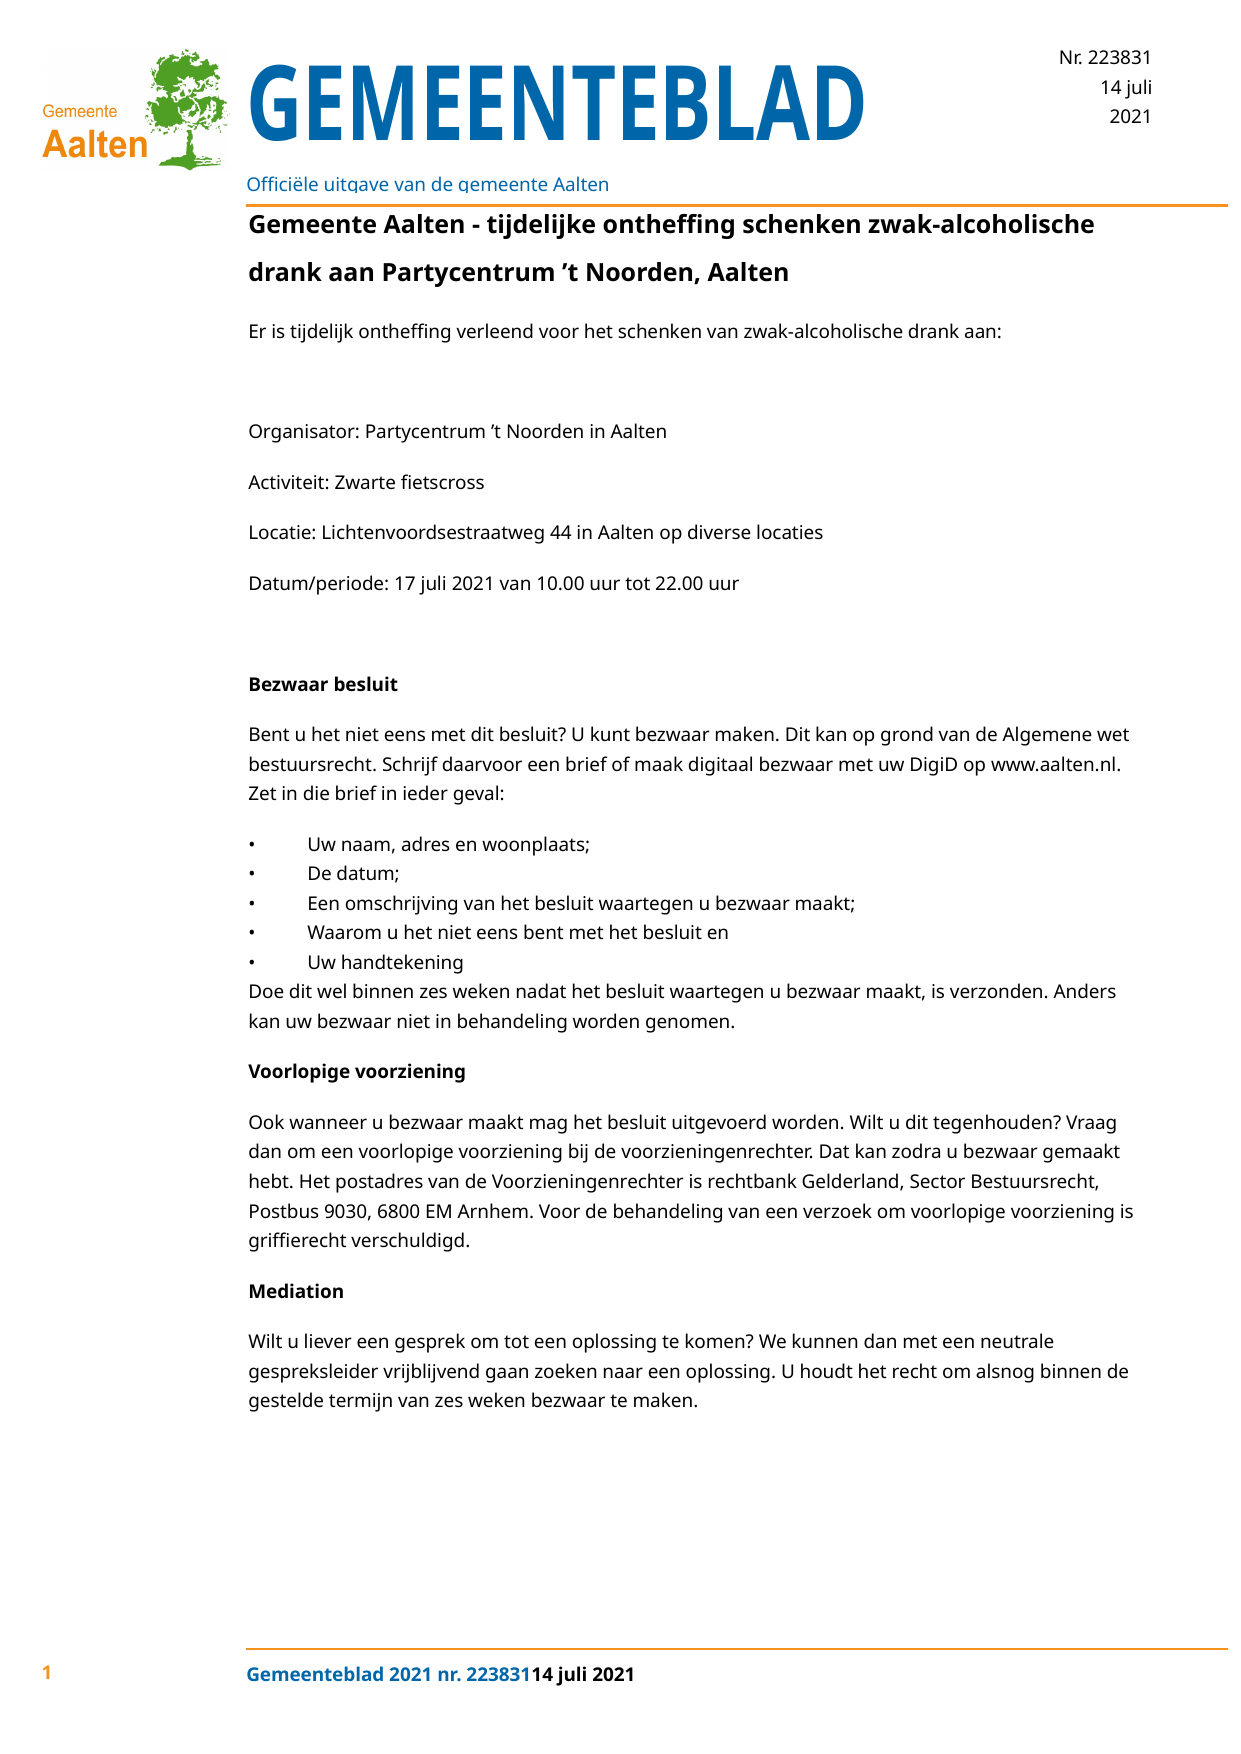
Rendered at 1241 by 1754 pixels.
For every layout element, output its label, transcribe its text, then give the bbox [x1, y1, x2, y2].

text Activiteit: Zwarte fietscross [248, 469, 1152, 495]
text Locatie: Lichtenvoordsestraatweg 44 in Aalten op diverse locaties [248, 519, 1152, 545]
text Doe dit wel binnen zes weken nadat het besluit waartegen u bezwaar maakt, is verzonden. Anders kan uw bezwaar niet in behandeling worden genomen. [248, 979, 1152, 1034]
list Waarom u het niet eens bent met het besluit en [248, 919, 1152, 945]
picture [41, 47, 231, 172]
text Ook wanneer u bezwaar maakt mag het besluit uitgevoerd worden. Wilt u dit tegenhouden? Vraag dan om een voorlopige voorziening bij de voorzieningenrechter. Dat kan zodra u bezwaar gemaakt hebt. Het postadres van de Voorzieningenrechter is rechtbank Gelderland, Sector Bestuursrecht, Postbus 9030, 6800 EM Arnhem. Voor de behandeling van een verzoek om voorlopige voorziening is griffierecht verschuldigd. [248, 1109, 1152, 1253]
list Een omschrijving van het besluit waartegen u bezwaar maakt; [248, 890, 1152, 916]
text Datum/periode: 17 juli 2021 van 10.00 uur tot 22.00 uur [248, 570, 1152, 596]
text Wilt u liever een gesprek om tot een oplossing te komen? We kunnen dan met een neutrale gespreksleider vrijblijvend gaan zoeken naar een oplossing. U houdt het recht om alsnog binnen de gestelde termijn van zes weken bezwaar te maken. [248, 1328, 1152, 1413]
text Bezwaar besluit [248, 671, 1152, 697]
text Organisator: Partycentrum ’t Noorden in Aalten [248, 419, 1152, 444]
list Uw handtekening [248, 949, 1152, 975]
text Gemeente Aalten - tijdelijke ontheffing schenken zwak-alcoholische drank aan Partycentrum ’t Noorden, Aalten [248, 207, 1152, 288]
list De datum; [248, 860, 1152, 886]
text Voorlopige voorziening [248, 1059, 1152, 1084]
text Bent u het niet eens met dit besluit? U kunt bezwaar maken. Dit kan op grond van de Algemene wet bestuursrecht. Schrijf daarvoor een brief of maak digitaal bezwaar met uw DigiD op www.aalten.nl. Zet in die brief in ieder geval: [248, 721, 1152, 806]
text Er is tijdelijk ontheffing verleend voor het schenken van zwak-alcoholische drank aan: [248, 318, 1152, 344]
list Uw naam, adres en woonplaats; [248, 831, 1152, 857]
text Mediation [248, 1278, 1152, 1304]
